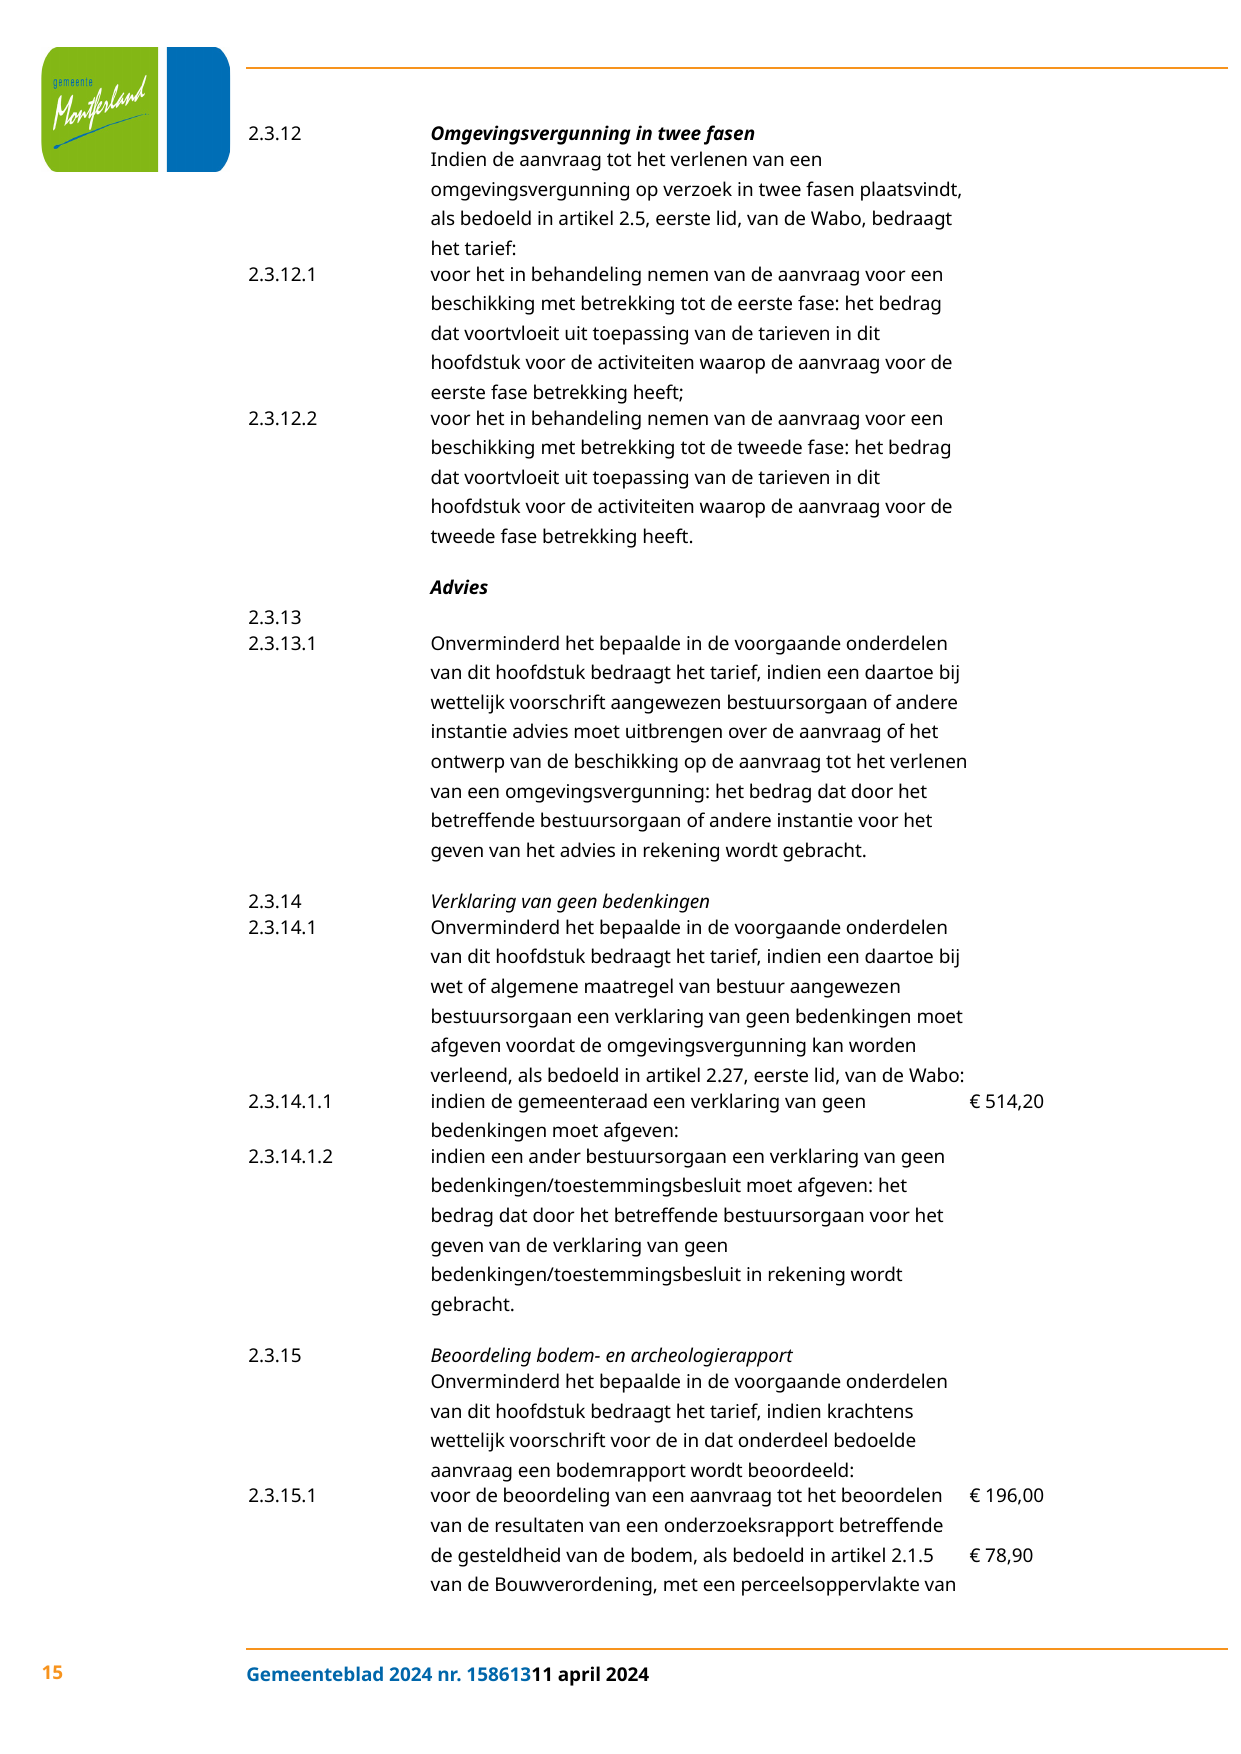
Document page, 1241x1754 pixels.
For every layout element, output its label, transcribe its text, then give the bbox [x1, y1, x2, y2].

table_cell [969, 1368, 1152, 1483]
table_cell voor het in behandeling nemen van de aanvraag voor een beschikking met betrekking tot de tweede fase: het bedrag dat voortvloeit uit toepassing van de tarieven in dit hoofdstuk voor de activiteiten waarop de aanvraag voor de tweede fase betrekking heeft. [430, 405, 969, 549]
table_cell [969, 549, 1152, 574]
table_cell [248, 1317, 430, 1342]
table_cell [248, 146, 430, 261]
table_cell Onverminderd het bepaalde in de voorgaande onderdelen van dit hoofdstuk bedraagt het tarief, indien een daartoe bij wet of algemene maatregel van bestuur aangewezen bestuursorgaan een verklaring van geen bedenkingen moet afgeven voordat de omgevingsvergunning kan worden verleend, als bedoeld in artikel 2.27, eerste lid, van de Wabo: [430, 914, 969, 1088]
table_cell [430, 95, 969, 121]
table_cell voor het in behandeling nemen van de aanvraag voor een beschikking met betrekking tot de eerste fase: het bedrag dat voortvloeit uit toepassing van de tarieven in dit hoofdstuk voor de activiteiten waarop de aanvraag voor de eerste fase betrekking heeft; [430, 261, 969, 405]
table_cell 2.3.14.1.1 [248, 1088, 430, 1143]
table_cell 2.3.14.1.2 [248, 1143, 430, 1317]
table_cell indien een ander bestuursorgaan een verklaring van geen bedenkingen/toestemmingsbesluit moet afgeven: het bedrag dat door het betreffende bestuursorgaan voor het geven van de verklaring van geen bedenkingen/toestemmingsbesluit in rekening wordt gebracht. [430, 1143, 969, 1317]
table_cell € 196,00 € 78,90 [969, 1483, 1152, 1597]
table_cell 2.3.13 [248, 575, 430, 630]
table_cell Omgevingsvergunning in twee fasen [430, 121, 969, 146]
table_cell [969, 405, 1152, 549]
table_cell 2.3.14 [248, 889, 430, 914]
table_cell [969, 1343, 1152, 1368]
table_cell [969, 889, 1152, 914]
table_cell [969, 1143, 1152, 1317]
table_cell [969, 121, 1152, 146]
table_cell Indien de aanvraag tot het verlenen van een omgevingsvergunning op verzoek in twee fasen plaatsvindt, als bedoeld in artikel 2.5, eerste lid, van de Wabo, bedraagt het tarief: [430, 146, 969, 261]
table_cell [430, 549, 969, 574]
table_cell [248, 95, 430, 121]
table_cell 2.3.12.2 [248, 405, 430, 549]
table_cell [430, 863, 969, 888]
table_cell 2.3.12.1 [248, 261, 430, 405]
table_cell [969, 146, 1152, 261]
table_cell 2.3.13.1 [248, 630, 430, 863]
table_cell 2.3.12 [248, 121, 430, 146]
picture [41, 47, 231, 172]
table_cell Onverminderd het bepaalde in de voorgaande onderdelen van dit hoofdstuk bedraagt het tarief, indien krachtens wettelijk voorschrift voor de in dat onderdeel bedoelde aanvraag een bodemrapport wordt beoordeeld: [430, 1368, 969, 1483]
table_cell [969, 95, 1152, 121]
table_cell voor de beoordeling van een aanvraag tot het beoordelen van de resultaten van een onderzoeksrapport betreffende de gesteldheid van de bodem, als bedoeld in artikel 2.1.5 van de Bouwverordening, met een perceelsoppervlakte van [430, 1483, 969, 1597]
table_cell 2.3.14.1 [248, 914, 430, 1088]
table_cell [248, 549, 430, 574]
table_cell [248, 863, 430, 888]
table_cell [969, 261, 1152, 405]
table_cell indien de gemeenteraad een verklaring van geen bedenkingen moet afgeven: [430, 1088, 969, 1143]
table_cell Onverminderd het bepaalde in de voorgaande onderdelen van dit hoofdstuk bedraagt het tarief, indien een daartoe bij wettelijk voorschrift aangewezen bestuursorgaan of andere instantie advies moet uitbrengen over de aanvraag of het ontwerp van de beschikking op de aanvraag tot het verlenen van een omgevingsvergunning: het bedrag dat door het betreffende bestuursorgaan of andere instantie voor het geven van het advies in rekening wordt gebracht. [430, 630, 969, 863]
table_cell 2.3.15.1 [248, 1483, 430, 1597]
table_cell Beoordeling bodem- en archeologierapport [430, 1343, 969, 1368]
table_cell 2.3.15 [248, 1343, 430, 1368]
table_cell [969, 630, 1152, 863]
table_cell [969, 863, 1152, 888]
table_cell [430, 1317, 969, 1342]
table_cell [969, 914, 1152, 1088]
table_cell [248, 1368, 430, 1483]
table_cell [969, 575, 1152, 630]
table_cell Verklaring van geen bedenkingen [430, 889, 969, 914]
table_cell € 514,20 [969, 1088, 1152, 1143]
table_cell Advies [430, 575, 969, 630]
